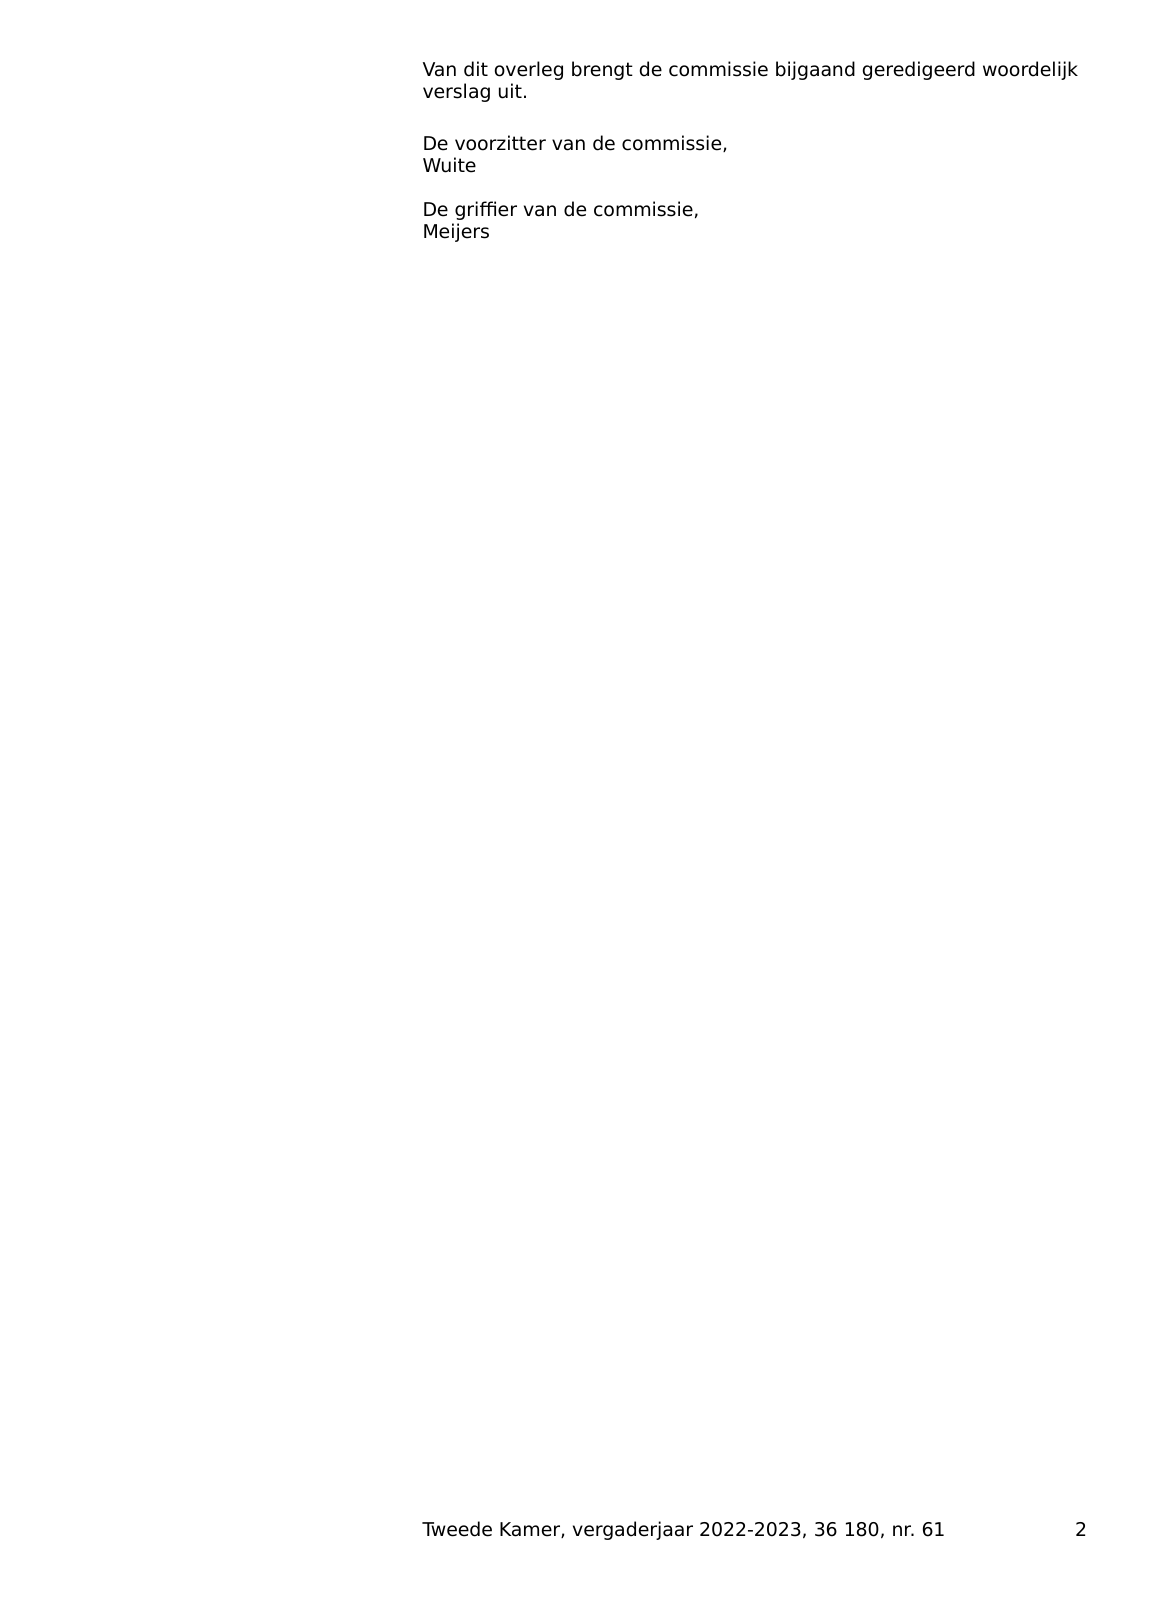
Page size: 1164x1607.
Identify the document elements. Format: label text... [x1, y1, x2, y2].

text De griffier van de commissie, Meijers [422, 199, 1087, 243]
text Van dit overleg brengt de commissie bijgaand geredigeerd woordelijk verslag uit. [422, 59, 1087, 103]
text De voorzitter van de commissie, Wuite [422, 133, 1087, 177]
